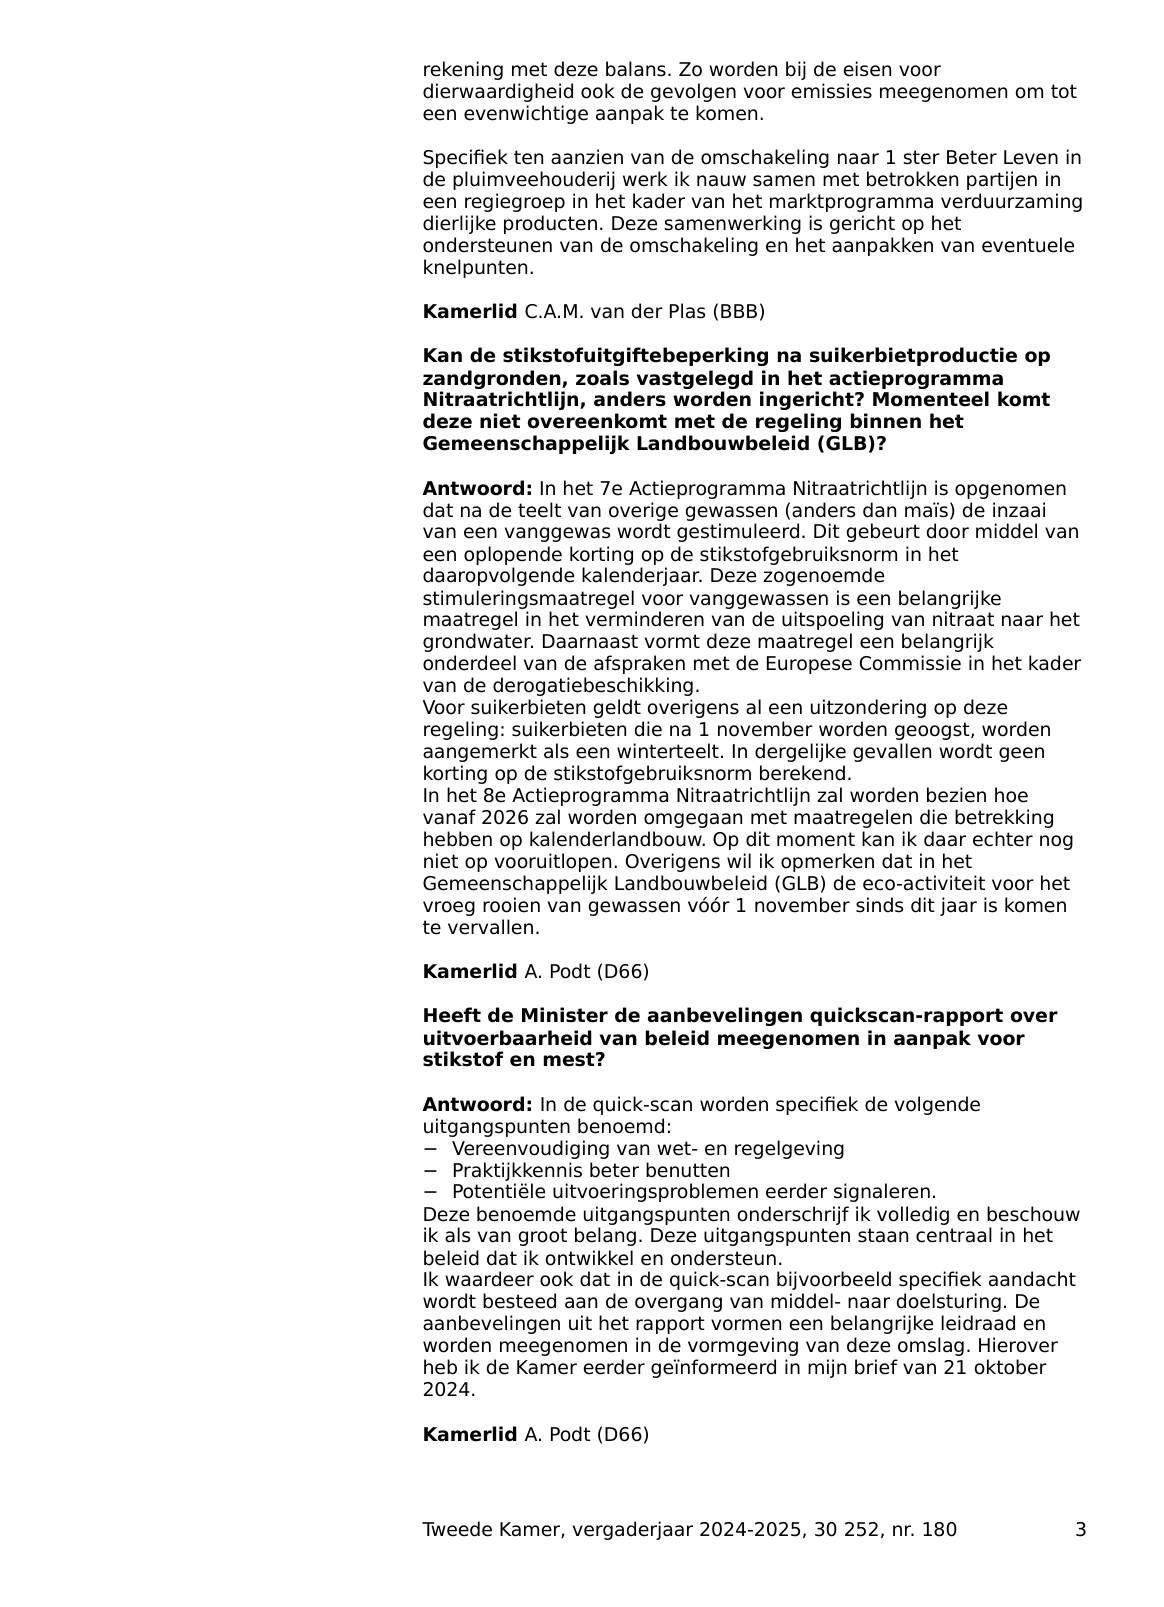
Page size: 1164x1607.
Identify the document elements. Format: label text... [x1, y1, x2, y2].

text − Praktijkkennis beter benutten [422, 1159, 1087, 1181]
text Kamerlid A. Podt (D66) [422, 1423, 1087, 1445]
text − Potentiële uitvoeringsproblemen eerder signaleren. [422, 1181, 1087, 1203]
text Antwoord: In het 7e Actieprogramma Nitraatrichtlijn is opgenomen dat na de teelt van overige gewassen (anders dan maïs) de inzaai van een vanggewas wordt gestimuleerd. Dit gebeurt door middel van een oplopende korting op de stikstofgebruiksnorm in het daaropvolgende kalenderjaar. Deze zogenoemde stimuleringsmaatregel voor vanggewassen is een belangrijke maatregel in het verminderen van de uitspoeling van nitraat naar het grondwater. Daarnaast vormt deze maatregel een belangrijk onderdeel van de afspraken met de Europese Commissie in het kader van de derogatiebeschikking. [422, 477, 1087, 697]
text rekening met deze balans. Zo worden bij de eisen voor dierwaardigheid ook de gevolgen voor emissies meegenomen om tot een evenwichtige aanpak te komen. [422, 59, 1087, 125]
text Specifiek ten aanzien van de omschakeling naar 1 ster Beter Leven in de pluimveehouderij werk ik nauw samen met betrokken partijen in een regiegroep in het kader van het marktprogramma verduurzaming dierlijke producten. Deze samenwerking is gericht op het ondersteunen van de omschakeling en het aanpakken van eventuele knelpunten. [422, 147, 1087, 279]
text Kamerlid A. Podt (D66) [422, 961, 1087, 983]
subtitle Heeft de Minister de aanbevelingen quickscan-rapport over uitvoerbaarheid van beleid meegenomen in aanpak voor stikstof en mest? [422, 1005, 1087, 1071]
text Voor suikerbieten geldt overigens al een uitzondering op deze regeling: suikerbieten die na 1 november worden geoogst, worden aangemerkt als een winterteelt. In dergelijke gevallen wordt geen korting op de stikstofgebruiksnorm berekend. [422, 697, 1087, 785]
subtitle Kan de stikstofuitgiftebeperking na suikerbietproductie op zandgronden, zoals vastgelegd in het actieprogramma Nitraatrichtlijn, anders worden ingericht? Momenteel komt deze niet overeenkomt met de regeling binnen het Gemeenschappelijk Landbouwbeleid (GLB)? [422, 345, 1087, 455]
text In het 8e Actieprogramma Nitraatrichtlijn zal worden bezien hoe vanaf 2026 zal worden omgegaan met maatregelen die betrekking hebben op kalenderlandbouw. Op dit moment kan ik daar echter nog niet op vooruitlopen. Overigens wil ik opmerken dat in het Gemeenschappelijk Landbouwbeleid (GLB) de eco-activiteit voor het vroeg rooien van gewassen vóór 1 november sinds dit jaar is komen te vervallen. [422, 785, 1087, 939]
text Kamerlid C.A.M. van der Plas (BBB) [422, 301, 1087, 323]
text − Vereenvoudiging van wet- en regelgeving [422, 1137, 1087, 1159]
text Deze benoemde uitgangspunten onderschrijf ik volledig en beschouw ik als van groot belang. Deze uitgangspunten staan centraal in het beleid dat ik ontwikkel en ondersteun. [422, 1203, 1087, 1269]
text Ik waardeer ook dat in de quick-scan bijvoorbeeld specifiek aandacht wordt besteed aan de overgang van middel- naar doelsturing. De aanbevelingen uit het rapport vormen een belangrijke leidraad en worden meegenomen in de vormgeving van deze omslag. Hierover heb ik de Kamer eerder geïnformeerd in mijn brief van 21 oktober 2024. [422, 1269, 1087, 1401]
text Antwoord: In de quick-scan worden specifiek de volgende uitgangspunten benoemd: [422, 1093, 1087, 1137]
